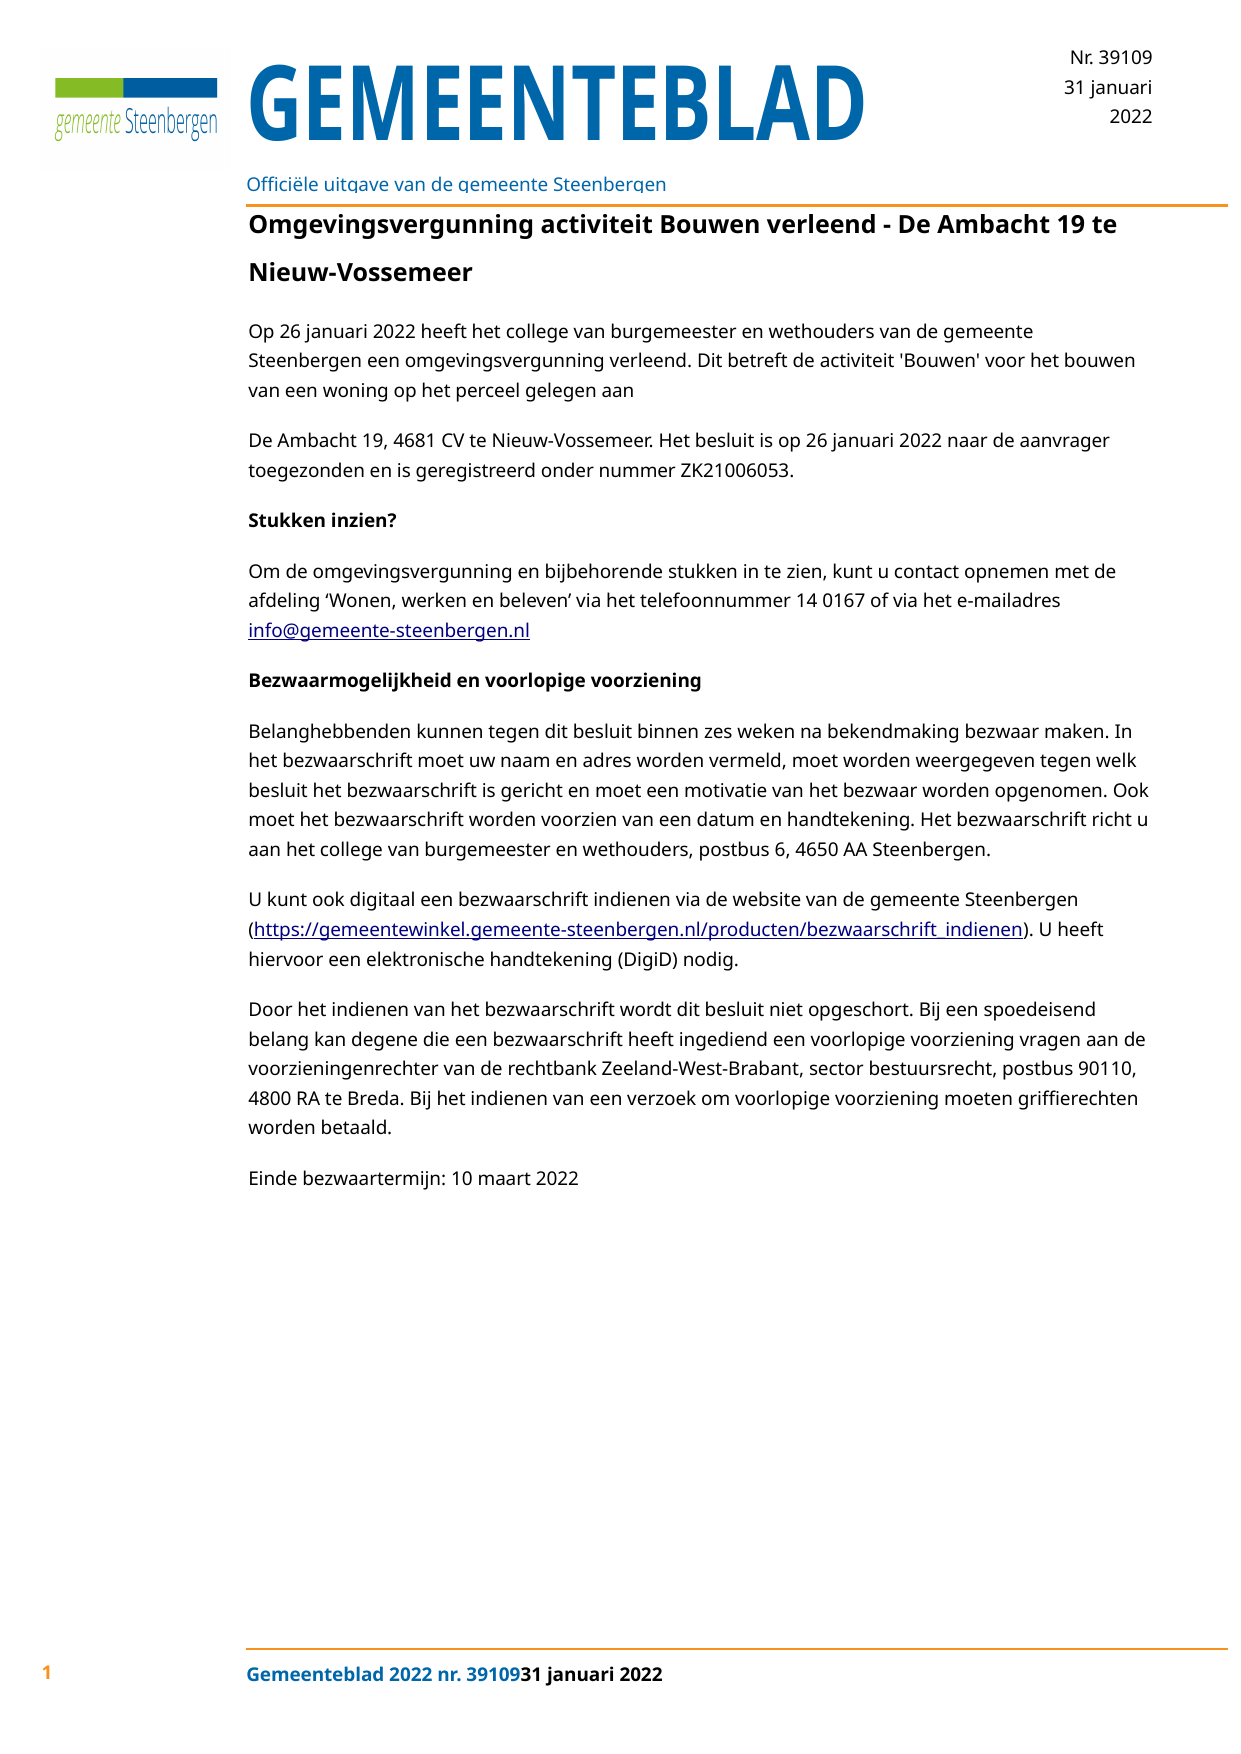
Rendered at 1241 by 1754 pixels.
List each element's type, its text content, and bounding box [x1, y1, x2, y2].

text Stukken inzien? [248, 507, 1152, 533]
text Op 26 januari 2022 heeft het college van burgemeester en wethouders van de gemeente Steenbergen een omgevingsvergunning verleend. Dit betreft de activiteit 'Bouwen' voor het bouwen van een woning op het perceel gelegen aan [248, 318, 1152, 403]
text Omgevingsvergunning activiteit Bouwen verleend - De Ambacht 19 te Nieuw-Vossemeer [248, 207, 1152, 288]
text Door het indienen van het bezwaarschrift wordt dit besluit niet opgeschort. Bij een spoedeisend belang kan degene die een bezwaarschrift heeft ingediend een voorlopige voorziening vragen aan de voorzieningenrechter van de rechtbank Zeeland-West-Brabant, sector bestuursrecht, postbus 90110, 4800 RA te Breda. Bij het indienen van een verzoek om voorlopige voorziening moeten griffierechten worden betaald. [248, 996, 1152, 1140]
text Bezwaarmogelijkheid en voorlopige voorziening [248, 667, 1152, 693]
text Belanghebbenden kunnen tegen dit besluit binnen zes weken na bekendmaking bezwaar maken. In het bezwaarschrift moet uw naam en adres worden vermeld, moet worden weergegeven tegen welk besluit het bezwaarschrift is gericht en moet een motivatie van het bezwaar worden opgenomen. Ook moet het bezwaarschrift worden voorzien van een datum en handtekening. Het bezwaarschrift richt u aan het college van burgemeester en wethouders, postbus 6, 4650 AA Steenbergen. [248, 718, 1152, 862]
text Om de omgevingsvergunning en bijbehorende stukken in te zien, kunt u contact opnemen met de afdeling ‘Wonen, werken en beleven’ via het telefoonnummer 14 0167 of via het e-mailadres info@gemeente-steenbergen.nl [248, 558, 1152, 643]
text Einde bezwaartermijn: 10 maart 2022 [248, 1165, 1152, 1191]
text De Ambacht 19, 4681 CV te Nieuw-Vossemeer. Het besluit is op 26 januari 2022 naar de aanvrager toegezonden en is geregistreerd onder nummer ZK21006053. [248, 427, 1152, 483]
text U kunt ook digitaal een bezwaarschrift indienen via de website van de gemeente Steenbergen (https://gemeentewinkel.gemeente-steenbergen.nl/producten/bezwaarschrift_indienen). U heeft hiervoor een elektronische handtekening (DigiD) nodig. [248, 887, 1152, 972]
picture [41, 47, 231, 172]
